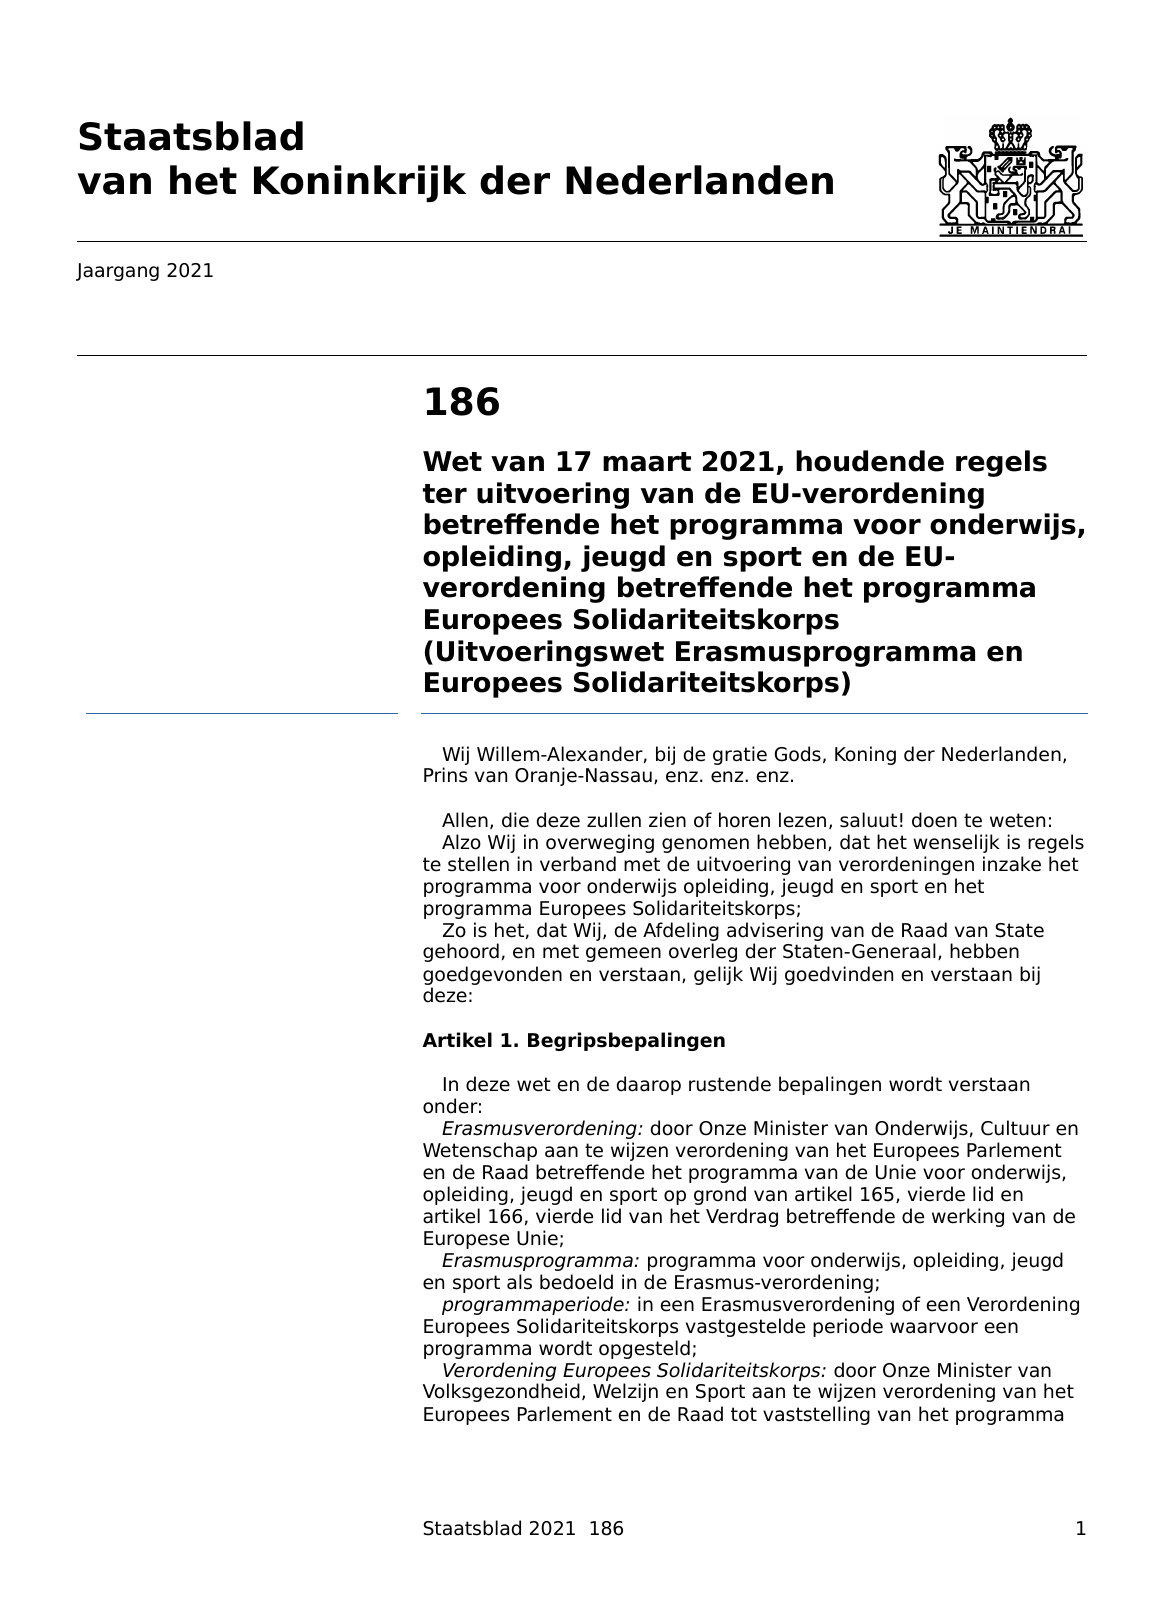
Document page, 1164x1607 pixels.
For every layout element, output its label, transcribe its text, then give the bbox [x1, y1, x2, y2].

text In deze wet en de daarop rustende bepalingen wordt verstaan onder: [422, 1074, 1087, 1118]
table_header [886, 100, 1087, 241]
text Wet van 17 maart 2021, houdende regels ter uitvoering van de EU-verordening betreffende het programma voor onderwijs, opleiding, jeugd en sport en de EU-verordening betreffende het programma Europees Solidariteitskorps (Uitvoeringswet Erasmusprogramma en Europees Solidariteitskorps) [422, 447, 1087, 699]
text Zo is het, dat Wij, de Afdeling advisering van de Raad van State gehoord, en met gemeen overleg der Staten-Generaal, hebben goedgevonden en verstaan, gelijk Wij goedvinden en verstaan bij deze: [422, 919, 1087, 1007]
text Erasmusprogramma: programma voor onderwijs, opleiding, jeugd en sport als bedoeld in de Erasmus-verordening; [422, 1249, 1087, 1293]
text Wij Willem-Alexander, bij de gratie Gods, Koning der Nederlanden, Prins van Oranje-Nassau, enz. enz. enz. [422, 743, 1087, 787]
picture [936, 115, 1087, 240]
table_header Staatsblad van het Koninkrijk der Nederlanden [77, 100, 886, 241]
subtitle 186 [422, 381, 1087, 424]
text programmaperiode: in een Erasmusverordening of een Verordening Europees Solidariteitskorps vastgestelde periode waarvoor een programma wordt opgesteld; [422, 1293, 1087, 1359]
text Allen, die deze zullen zien of horen lezen, saluut! doen te weten: [422, 809, 1087, 832]
text Erasmusverordening: door Onze Minister van Onderwijs, Cultuur en Wetenschap aan te wijzen verordening van het Europees Parlement en de Raad betreffende het programma van de Unie voor onderwijs, opleiding, jeugd en sport op grond van artikel 165, vierde lid en artikel 166, vierde lid van het Verdrag betreffende de werking van de Europese Unie; [422, 1118, 1087, 1249]
subtitle Artikel 1. Begripsbepalingen [422, 1029, 1087, 1052]
text Verordening Europees Solidariteitskorps: door Onze Minister van Volksgezondheid, Welzijn en Sport aan te wijzen verordening van het Europees Parlement en de Raad tot vaststelling van het programma [422, 1359, 1087, 1425]
table_cell Jaargang 2021 [77, 242, 1087, 355]
text Alzo Wij in overweging genomen hebben, dat het wenselijk is regels te stellen in verband met de uitvoering van verordeningen inzake het programma voor onderwijs opleiding, jeugd en sport en het programma Europees Solidariteitskorps; [422, 832, 1087, 919]
